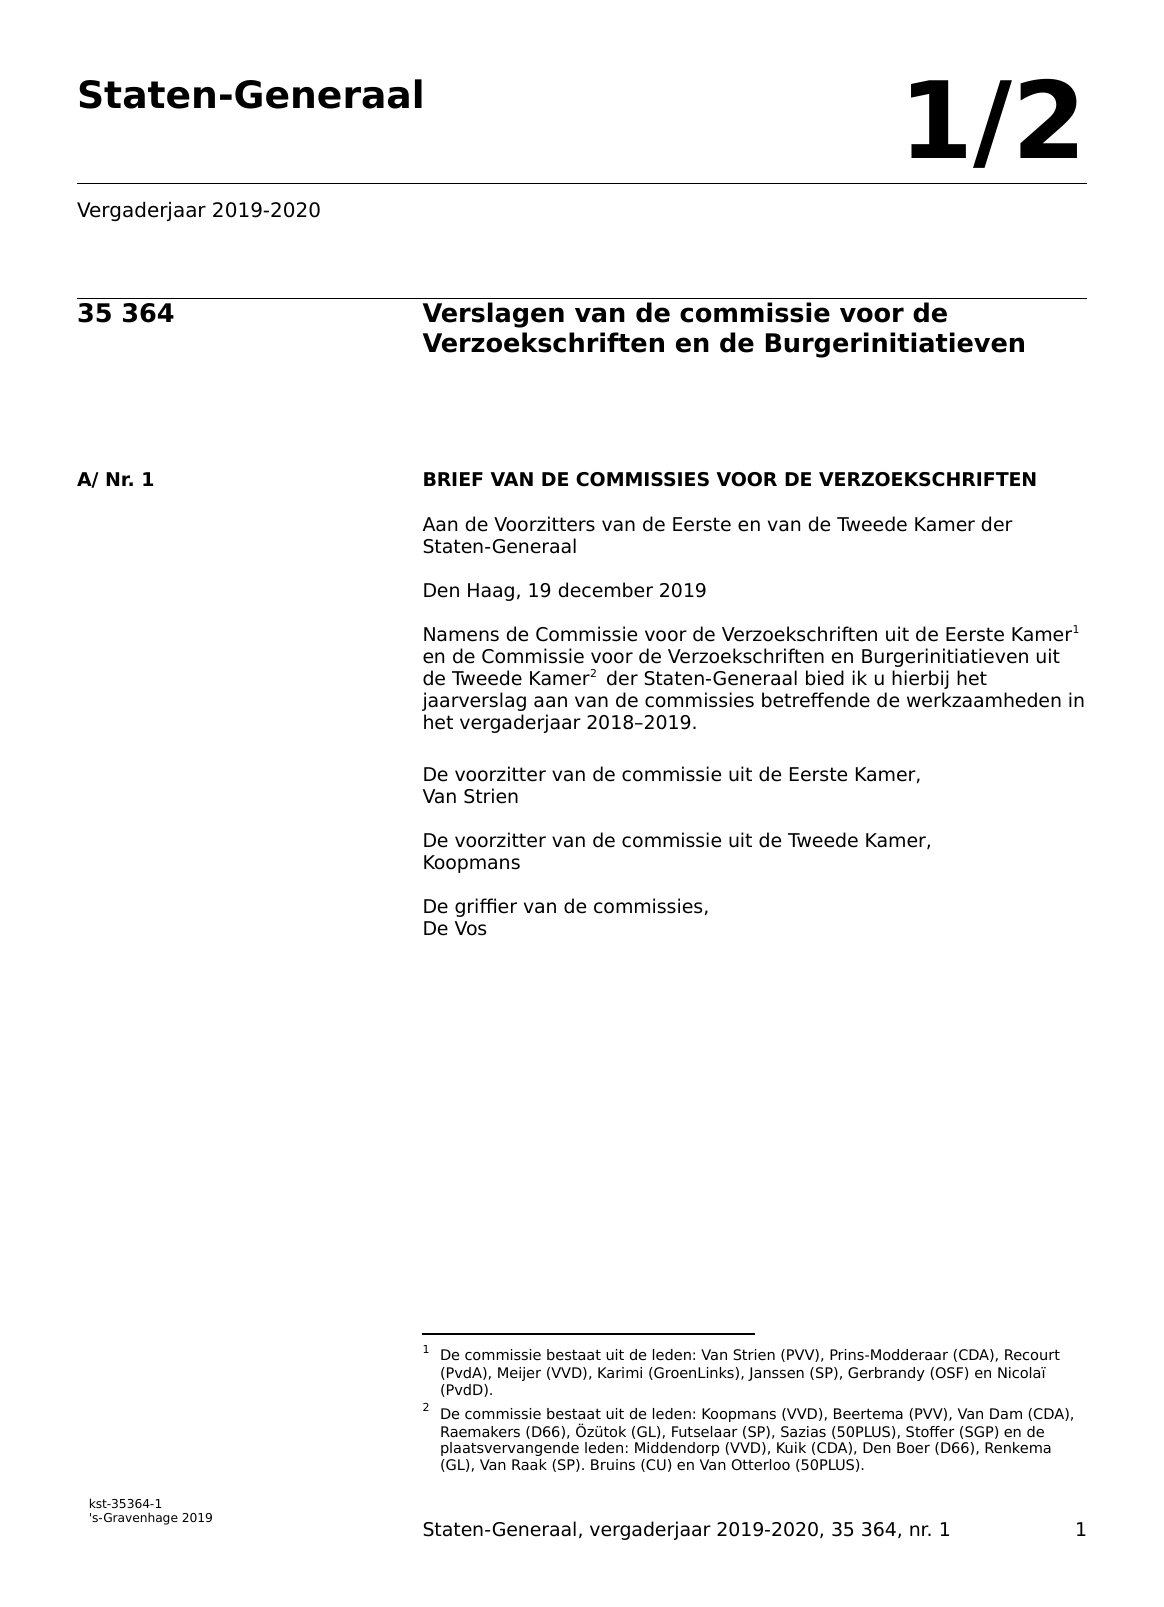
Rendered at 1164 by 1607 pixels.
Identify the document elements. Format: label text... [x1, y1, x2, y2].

table_header 1/2 [886, 59, 1087, 183]
text Den Haag, 19 december 2019 [422, 580, 1087, 602]
text De commissie bestaat uit de leden: Van Strien (PVV), Prins-Modderaar (CDA), Recourt (PvdA), Meijer (VVD), Karimi (GroenLinks), Janssen (SP), Gerbrandy (OSF) en Nicolaï (PvdD). [422, 1343, 1087, 1399]
subtitle 35 364 Verslagen van de commissie voor de Verzoekschriften en de Burgerinitiatieven [77, 299, 1087, 358]
text 's-Gravenhage 2019 [88, 1511, 323, 1525]
text De griffier van de commissies, De Vos [422, 896, 1087, 940]
table_cell Vergaderjaar 2019-2020 [77, 184, 1087, 298]
subtitle A/ Nr. 1 BRIEF VAN DE COMMISSIES VOOR DE VERZOEKSCHRIFTEN [77, 469, 1087, 491]
text De voorzitter van de commissie uit de Eerste Kamer, Van Strien [422, 764, 1087, 808]
table_header Staten-Generaal [77, 59, 886, 183]
text De voorzitter van de commissie uit de Tweede Kamer, Koopmans [422, 830, 1087, 874]
text De commissie bestaat uit de leden: Koopmans (VVD), Beertema (PVV), Van Dam (CDA), Raemakers (D66), Özütok (GL), Futselaar (SP), Sazias (50PLUS), Stoffer (SGP) en de plaatsvervangende leden: Middendorp (VVD), Kuik (CDA), Den Boer (D66), Renkema (GL), Van Raak (SP). Bruins (CU) en Van Otterloo (50PLUS). [422, 1402, 1087, 1474]
text Aan de Voorzitters van de Eerste en van de Tweede Kamer der Staten-Generaal [422, 513, 1087, 557]
text kst-35364-1 [88, 1497, 323, 1511]
text Namens de Commissie voor de Verzoekschriften uit de Eerste Kamer en de Commissie voor de Verzoekschriften en Burgerinitiatieven uit de Tweede Kamer der Staten-Generaal bied ik u hierbij het jaarverslag aan van de commissies betreffende de werkzaamheden in het vergaderjaar 2018–2019. [422, 624, 1087, 734]
